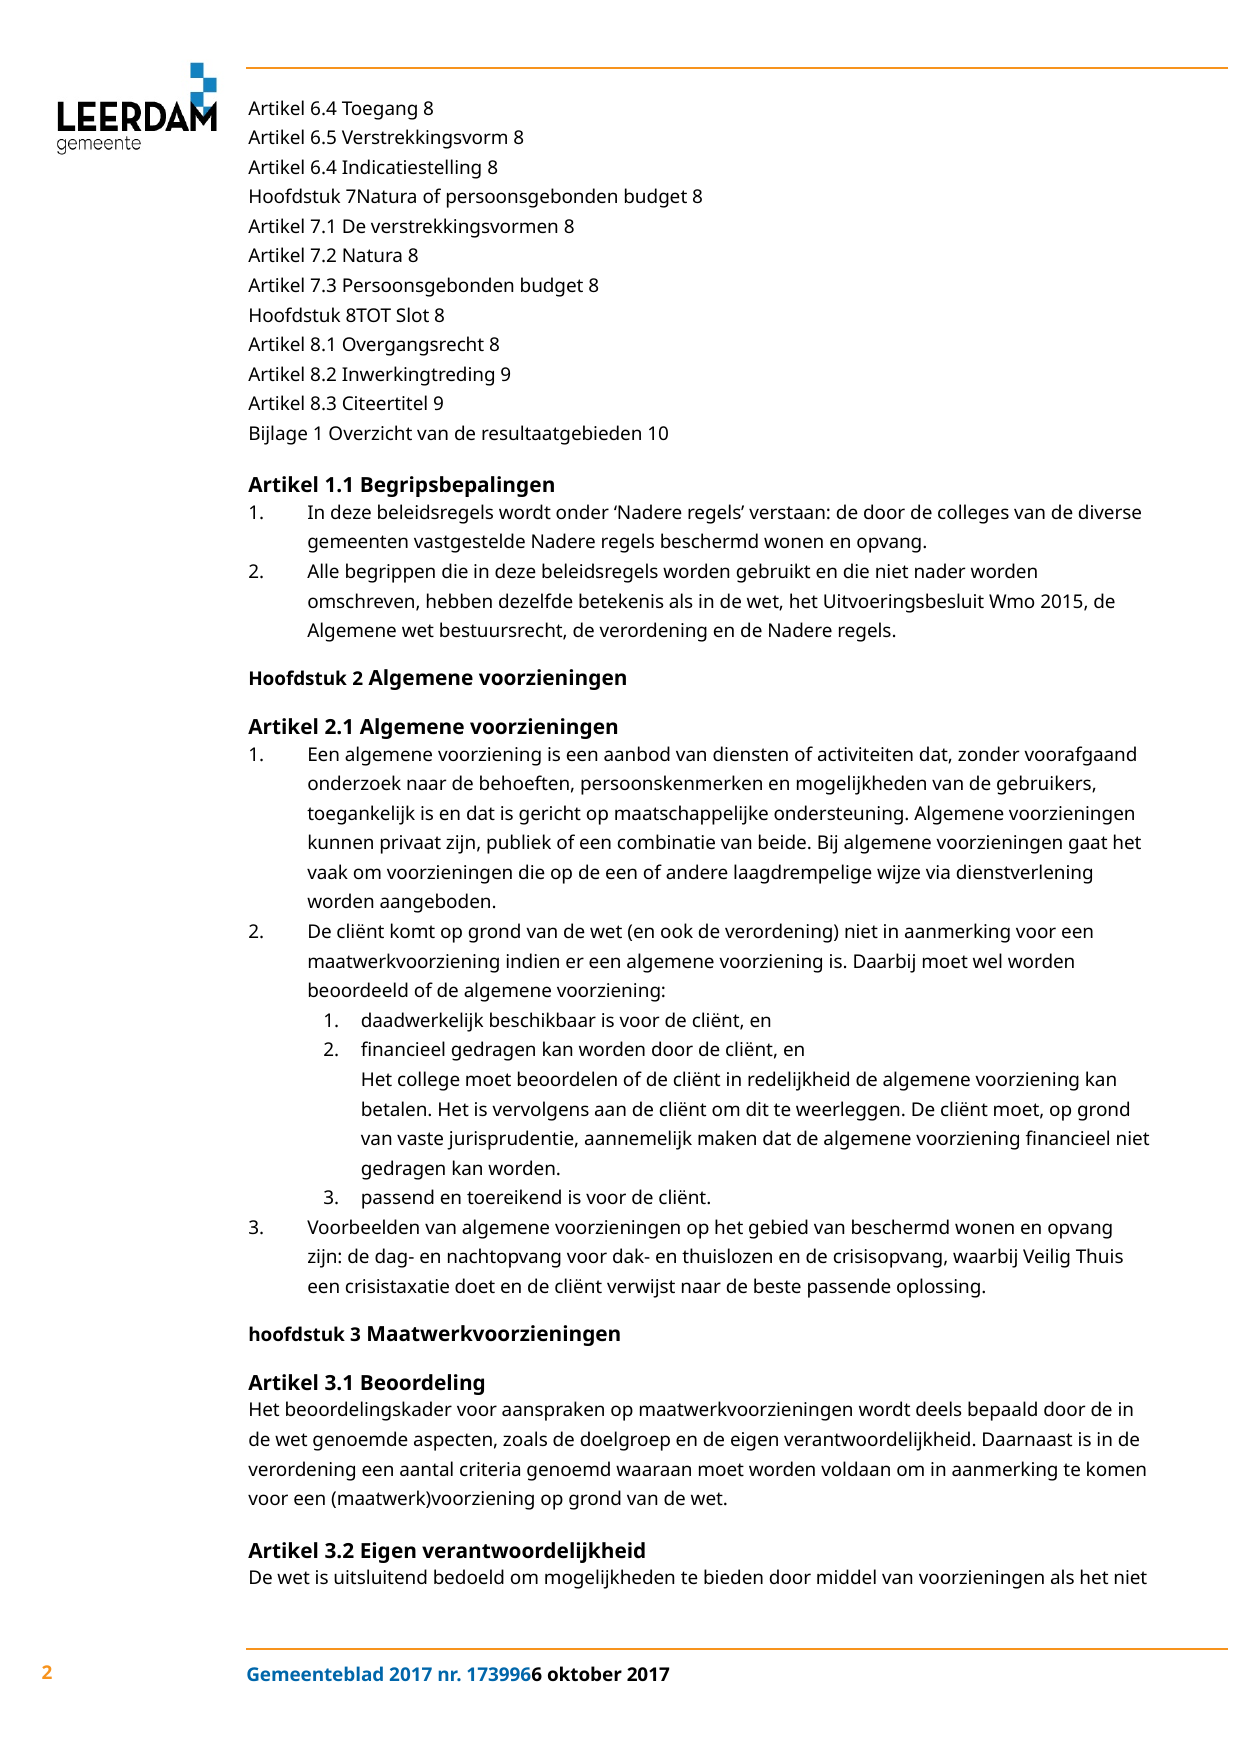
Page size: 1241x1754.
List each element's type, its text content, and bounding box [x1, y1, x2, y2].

text Artikel 1.1 Begripsbepalingen [248, 471, 1152, 499]
text Hoofdstuk 7Natura of persoonsgebonden budget 8 [248, 183, 1152, 209]
text hoofdstuk 3 Maatwerkvoorzieningen [248, 1319, 1152, 1347]
list De cliënt komt op grond van de wet (en ook de verordening) niet in aanmerking voor een maatwerkvoorziening indien er een algemene voorziening is. Daarbij moet wel worden beoordeeld of de algemene voorziening: [248, 918, 1152, 1003]
text Hoofdstuk 2 Algemene voorzieningen [248, 663, 1152, 691]
text Artikel 7.3 Persoonsgebonden budget 8 [248, 272, 1152, 298]
list Het college moet beoordelen of de cliënt in redelijkheid de algemene voorziening kan betalen. Het is vervolgens aan de cliënt om dit te weerleggen. De cliënt moet, op grond van vaste jurisprudentie, aannemelijk maken dat de algemene voorziening financieel niet gedragen kan worden. [323, 1066, 1152, 1181]
text Artikel 8.2 Inwerkingtreding 9 [248, 361, 1152, 387]
text Artikel 7.1 De verstrekkingsvormen 8 [248, 213, 1152, 239]
list passend en toereikend is voor de cliënt. [323, 1184, 1152, 1210]
text Artikel 6.4 Indicatiestelling 8 [248, 154, 1152, 180]
text De wet is uitsluitend bedoeld om mogelijkheden te bieden door middel van voorzieningen als het niet [248, 1564, 1152, 1590]
list financieel gedragen kan worden door de cliënt, en [323, 1037, 1152, 1062]
picture [41, 47, 231, 172]
list daadwerkelijk beschikbaar is voor de cliënt, en [323, 1007, 1152, 1033]
list Alle begrippen die in deze beleidsregels worden gebruikt en die niet nader worden omschreven, hebben dezelfde betekenis als in de wet, het Uitvoeringsbesluit Wmo 2015, de Algemene wet bestuursrecht, de verordening en de Nadere regels. [248, 558, 1152, 643]
text Artikel 6.5 Verstrekkingsvorm 8 [248, 124, 1152, 150]
text Het beoordelingskader voor aanspraken op maatwerkvoorzieningen wordt deels bepaald door de in de wet genoemde aspecten, zoals de doelgroep en de eigen verantwoordelijkheid. Daarnaast is in de verordening een aantal criteria genoemd waaraan moet worden voldaan om in aanmerking te komen voor een (maatwerk)voorziening op grond van de wet. [248, 1397, 1152, 1511]
text Bijlage 1 Overzicht van de resultaatgebieden 10 [248, 420, 1152, 446]
text Artikel 8.3 Citeertitel 9 [248, 391, 1152, 416]
text Hoofdstuk 8TOT Slot 8 [248, 302, 1152, 328]
text Artikel 7.2 Natura 8 [248, 243, 1152, 268]
text Artikel 3.1 Beoordeling [248, 1368, 1152, 1397]
text Artikel 8.1 Overgangsrecht 8 [248, 331, 1152, 357]
text Artikel 6.4 Toegang 8 [248, 95, 1152, 121]
text Artikel 3.2 Eigen verantwoordelijkheid [248, 1536, 1152, 1564]
list In deze beleidsregels wordt onder ‘Nadere regels’ verstaan: de door de colleges van de diverse gemeenten vastgestelde Nadere regels beschermd wonen en opvang. [248, 499, 1152, 554]
list Voorbeelden van algemene voorzieningen op het gebied van beschermd wonen en opvang zijn: de dag- en nachtopvang voor dak- en thuislozen en de crisisopvang, waarbij Veilig Thuis een crisistaxatie doet en de cliënt verwijst naar de beste passende oplossing. [248, 1214, 1152, 1299]
text Artikel 2.1 Algemene voorzieningen [248, 712, 1152, 741]
list Een algemene voorziening is een aanbod van diensten of activiteiten dat, zonder voorafgaand onderzoek naar de behoeften, persoonskenmerken en mogelijkheden van de gebruikers, toegankelijk is en dat is gericht op maatschappelijke ondersteuning. Algemene voorzieningen kunnen privaat zijn, publiek of een combinatie van beide. Bij algemene voorzieningen gaat het vaak om voorzieningen die op de een of andere laagdrempelige wijze via dienstverlening worden aangeboden. [248, 741, 1152, 914]
